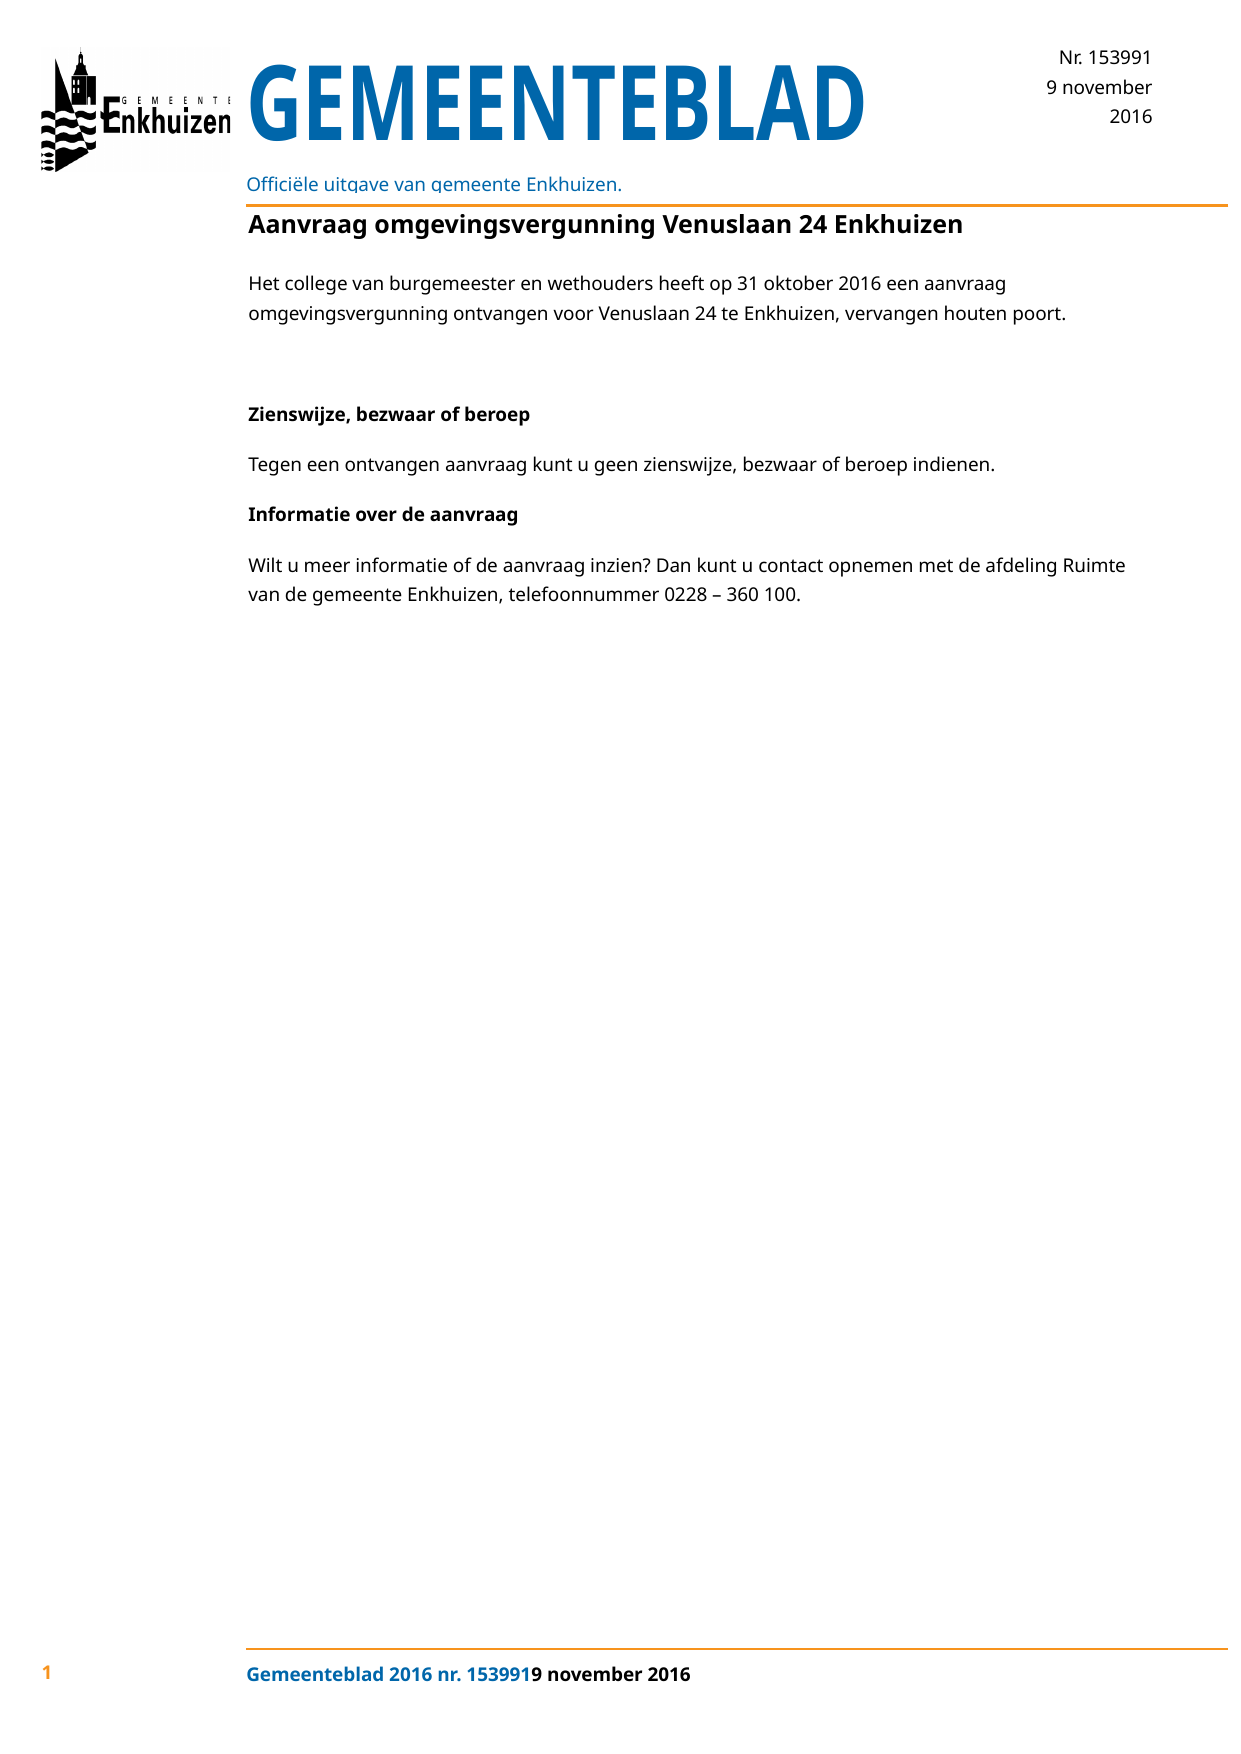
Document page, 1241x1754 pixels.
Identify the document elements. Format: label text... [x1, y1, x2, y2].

text Informatie over de aanvraag [248, 502, 1152, 527]
text Aanvraag omgevingsvergunning Venuslaan 24 Enkhuizen [248, 207, 1152, 241]
picture [41, 47, 231, 172]
text Zienswijze, bezwaar of beroep [248, 401, 1152, 426]
text Het college van burgemeester en wethouders heeft op 31 oktober 2016 een aanvraag omgevingsvergunning ontvangen voor Venuslaan 24 te Enkhuizen, vervangen houten poort. [248, 270, 1152, 326]
text Wilt u meer informatie of de aanvraag inzien? Dan kunt u contact opnemen met de afdeling Ruimte van de gemeente Enkhuizen, telefoonnummer 0228 – 360 100. [248, 552, 1152, 607]
text Tegen een ontvangen aanvraag kunt u geen zienswijze, bezwaar of beroep indienen. [248, 451, 1152, 477]
